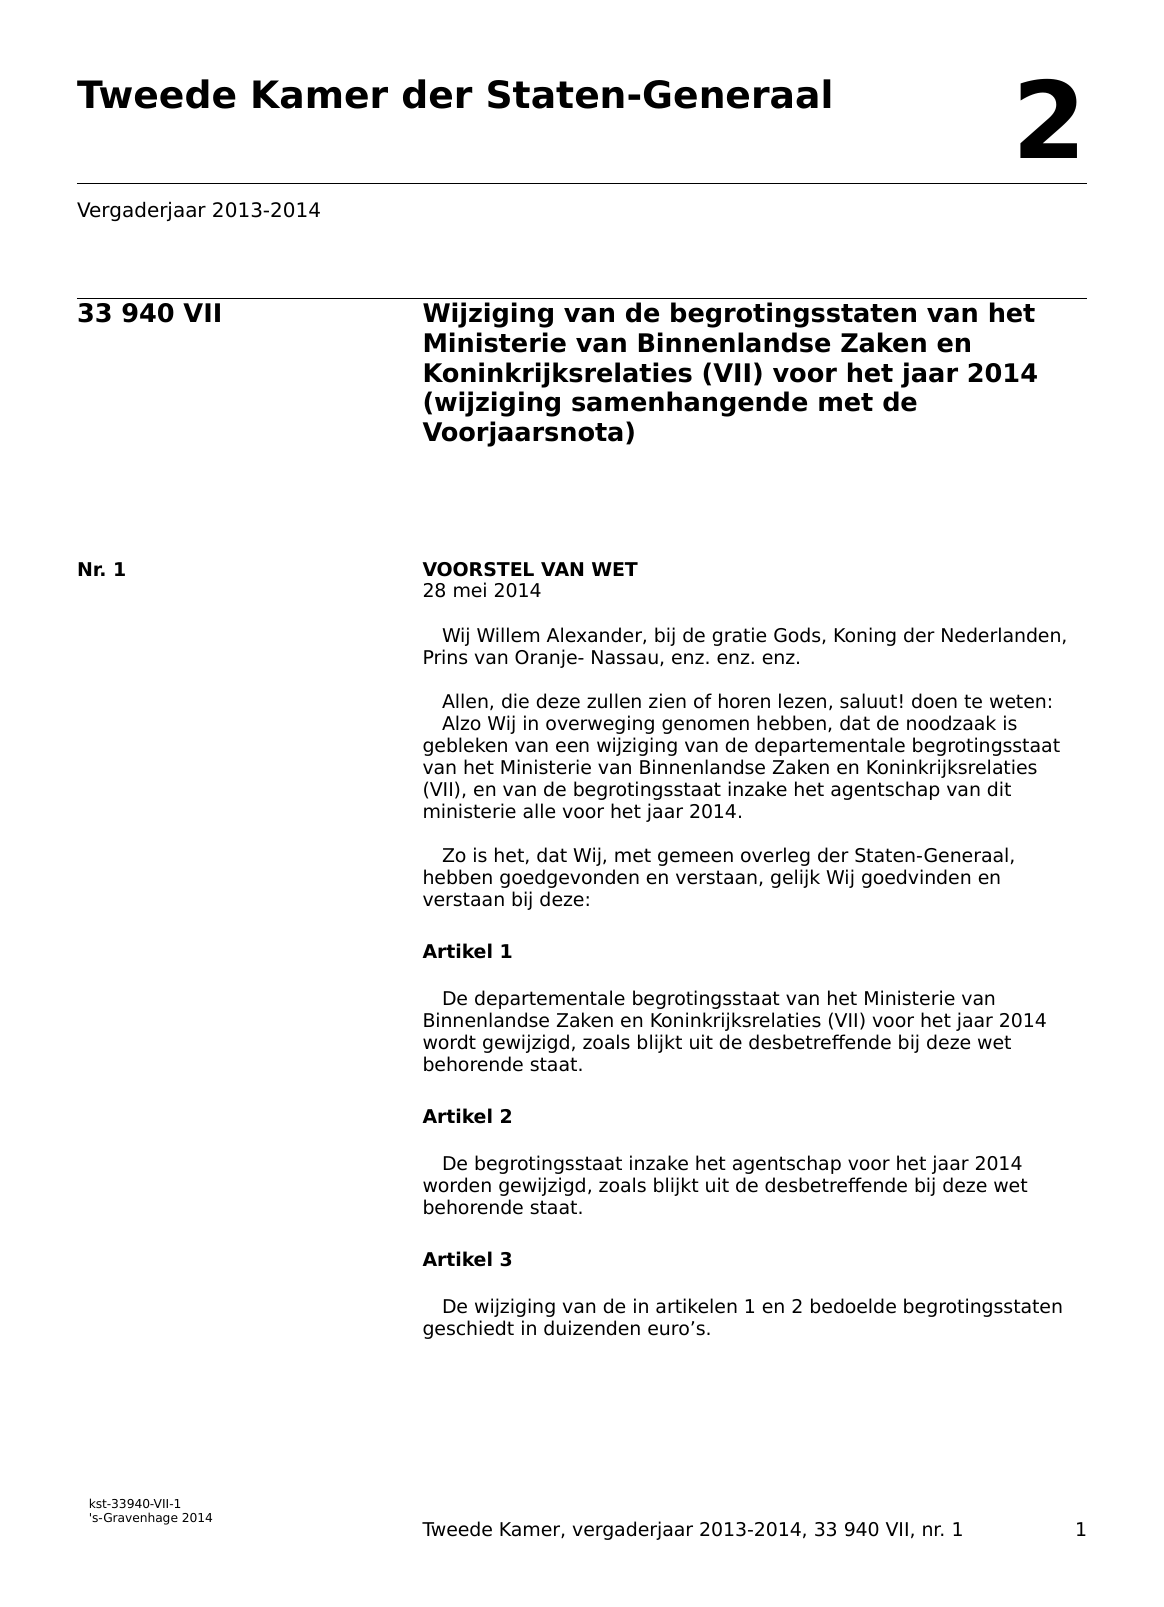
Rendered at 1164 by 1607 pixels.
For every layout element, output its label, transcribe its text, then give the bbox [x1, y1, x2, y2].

text 's-Gravenhage 2014 [88, 1511, 323, 1525]
subtitle Artikel 2 [422, 1106, 1087, 1128]
subtitle Artikel 1 [422, 941, 1087, 963]
text 28 mei 2014 [422, 580, 1087, 602]
text Wij Willem Alexander, bij de gratie Gods, Koning der Nederlanden, Prins van Oranje- Nassau, enz. enz. enz. [422, 624, 1087, 668]
subtitle Nr. 1 VOORSTEL VAN WET [77, 558, 1087, 580]
table_header 2 [886, 59, 1087, 183]
text kst-33940-VII-1 [88, 1497, 323, 1511]
text De wijziging van de in artikelen 1 en 2 bedoelde begrotingsstaten geschiedt in duizenden euro’s. [422, 1296, 1087, 1339]
subtitle Artikel 3 [422, 1248, 1087, 1271]
table_header Tweede Kamer der Staten-Generaal [77, 59, 886, 183]
table_cell Vergaderjaar 2013-2014 [77, 184, 1087, 298]
text De departementale begrotingsstaat van het Ministerie van Binnenlandse Zaken en Koninkrijksrelaties (VII) voor het jaar 2014 wordt gewijzigd, zoals blijkt uit de desbetreffende bij deze wet behorende staat. [422, 988, 1087, 1076]
text Zo is het, dat Wij, met gemeen overleg der Staten-Generaal, hebben goedgevonden en verstaan, gelijk Wij goedvinden en verstaan bij deze: [422, 845, 1087, 911]
text Alzo Wij in overweging genomen hebben, dat de noodzaak is gebleken van een wijziging van de departementale begrotingsstaat van het Ministerie van Binnenlandse Zaken en Koninkrijksrelaties (VII), en van de begrotingsstaat inzake het agentschap van dit ministerie alle voor het jaar 2014. [422, 713, 1087, 823]
text Allen, die deze zullen zien of horen lezen, saluut! doen te weten: [422, 691, 1087, 713]
subtitle 33 940 VII Wijziging van de begrotingsstaten van het Ministerie van Binnenlandse Zaken en Koninkrijksrelaties (VII) voor het jaar 2014 (wijziging samenhangende met de Voorjaarsnota) [77, 299, 1087, 447]
text De begrotingsstaat inzake het agentschap voor het jaar 2014 worden gewijzigd, zoals blijkt uit de desbetreffende bij deze wet behorende staat. [422, 1153, 1087, 1218]
